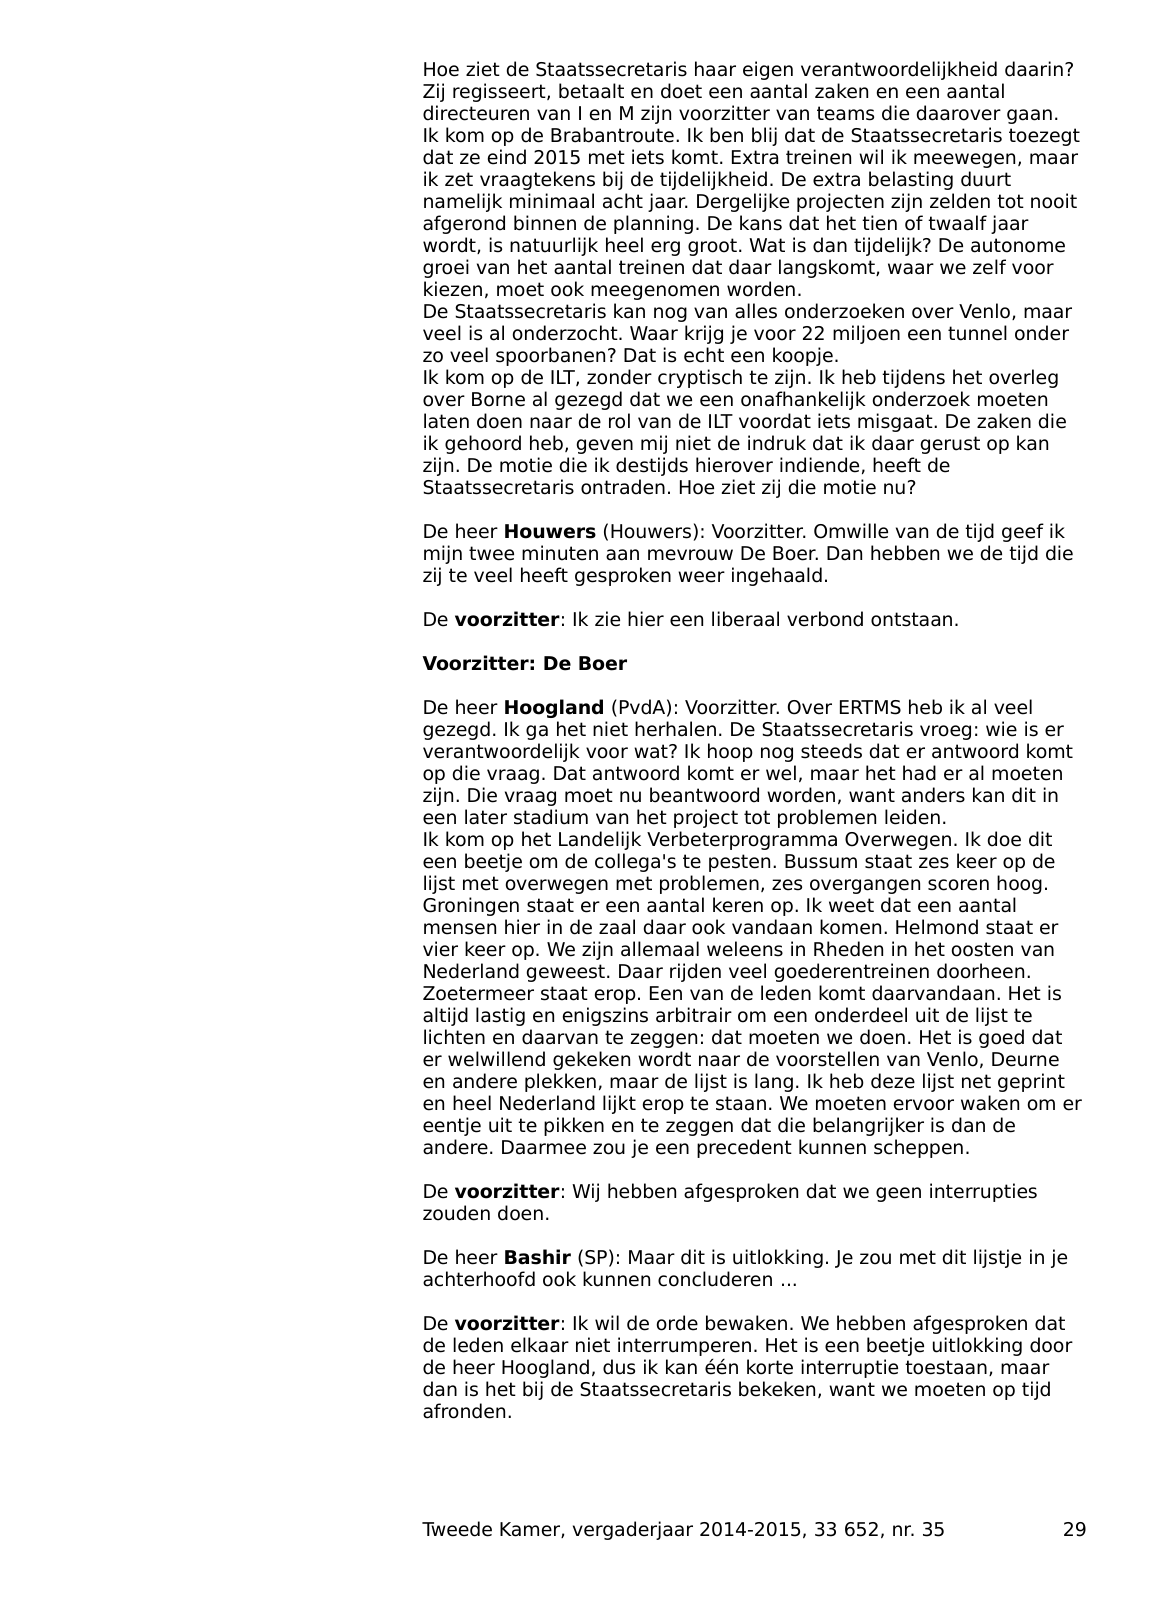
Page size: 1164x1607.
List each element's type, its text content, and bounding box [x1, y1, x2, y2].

text Ik kom op de Brabantroute. Ik ben blij dat de Staatssecretaris toezegt dat ze eind 2015 met iets komt. Extra treinen wil ik meewegen, maar ik zet vraagtekens bij de tijdelijkheid. De extra belasting duurt namelijk minimaal acht jaar. Dergelijke projecten zijn zelden tot nooit afgerond binnen de planning. De kans dat het tien of twaalf jaar wordt, is natuurlijk heel erg groot. Wat is dan tijdelijk? De autonome groei van het aantal treinen dat daar langskomt, waar we zelf voor kiezen, moet ook meegenomen worden. [422, 125, 1087, 301]
text De voorzitter: Ik wil de orde bewaken. We hebben afgesproken dat de leden elkaar niet interrumperen. Het is een beetje uitlokking door de heer Hoogland, dus ik kan één korte interruptie toestaan, maar dan is het bij de Staatssecretaris bekeken, want we moeten op tijd afronden. [422, 1313, 1087, 1423]
text Ik kom op de ILT, zonder cryptisch te zijn. Ik heb tijdens het overleg over Borne al gezegd dat we een onafhankelijk onderzoek moeten laten doen naar de rol van de ILT voordat iets misgaat. De zaken die ik gehoord heb, geven mij niet de indruk dat ik daar gerust op kan zijn. De motie die ik destijds hierover indiende, heeft de Staatssecretaris ontraden. Hoe ziet zij die motie nu? [422, 367, 1087, 499]
text De heer Houwers (Houwers): Voorzitter. Omwille van de tijd geef ik mijn twee minuten aan mevrouw De Boer. Dan hebben we de tijd die zij te veel heeft gesproken weer ingehaald. [422, 521, 1087, 587]
text De voorzitter: Ik zie hier een liberaal verbond ontstaan. [422, 609, 1087, 631]
text Ik kom op het Landelijk Verbeterprogramma Overwegen. Ik doe dit een beetje om de collega's te pesten. Bussum staat zes keer op de lijst met overwegen met problemen, zes overgangen scoren hoog. Groningen staat er een aantal keren op. Ik weet dat een aantal mensen hier in de zaal daar ook vandaan komen. Helmond staat er vier keer op. We zijn allemaal weleens in Rheden in het oosten van Nederland geweest. Daar rijden veel goederentreinen doorheen. Zoetermeer staat erop. Een van de leden komt daarvandaan. Het is altijd lastig en enigszins arbitrair om een onderdeel uit de lijst te lichten en daarvan te zeggen: dat moeten we doen. Het is goed dat er welwillend gekeken wordt naar de voorstellen van Venlo, Deurne en andere plekken, maar de lijst is lang. Ik heb deze lijst net geprint en heel Nederland lijkt erop te staan. We moeten ervoor waken om er eentje uit te pikken en te zeggen dat die belangrijker is dan de andere. Daarmee zou je een precedent kunnen scheppen. [422, 829, 1087, 1159]
text De heer Hoogland (PvdA): Voorzitter. Over ERTMS heb ik al veel gezegd. Ik ga het niet herhalen. De Staatssecretaris vroeg: wie is er verantwoordelijk voor wat? Ik hoop nog steeds dat er antwoord komt op die vraag. Dat antwoord komt er wel, maar het had er al moeten zijn. Die vraag moet nu beantwoord worden, want anders kan dit in een later stadium van het project tot problemen leiden. [422, 697, 1087, 829]
text De voorzitter: Wij hebben afgesproken dat we geen interrupties zouden doen. [422, 1181, 1087, 1225]
text De heer Bashir (SP): Maar dit is uitlokking. Je zou met dit lijstje in je achterhoofd ook kunnen concluderen ... [422, 1247, 1087, 1291]
text Hoe ziet de Staatssecretaris haar eigen verantwoordelijkheid daarin? Zij regisseert, betaalt en doet een aantal zaken en een aantal directeuren van I en M zijn voorzitter van teams die daarover gaan. [422, 59, 1087, 125]
subtitle Voorzitter: De Boer [422, 653, 1087, 675]
text De Staatssecretaris kan nog van alles onderzoeken over Venlo, maar veel is al onderzocht. Waar krijg je voor 22 miljoen een tunnel onder zo veel spoorbanen? Dat is echt een koopje. [422, 301, 1087, 367]
